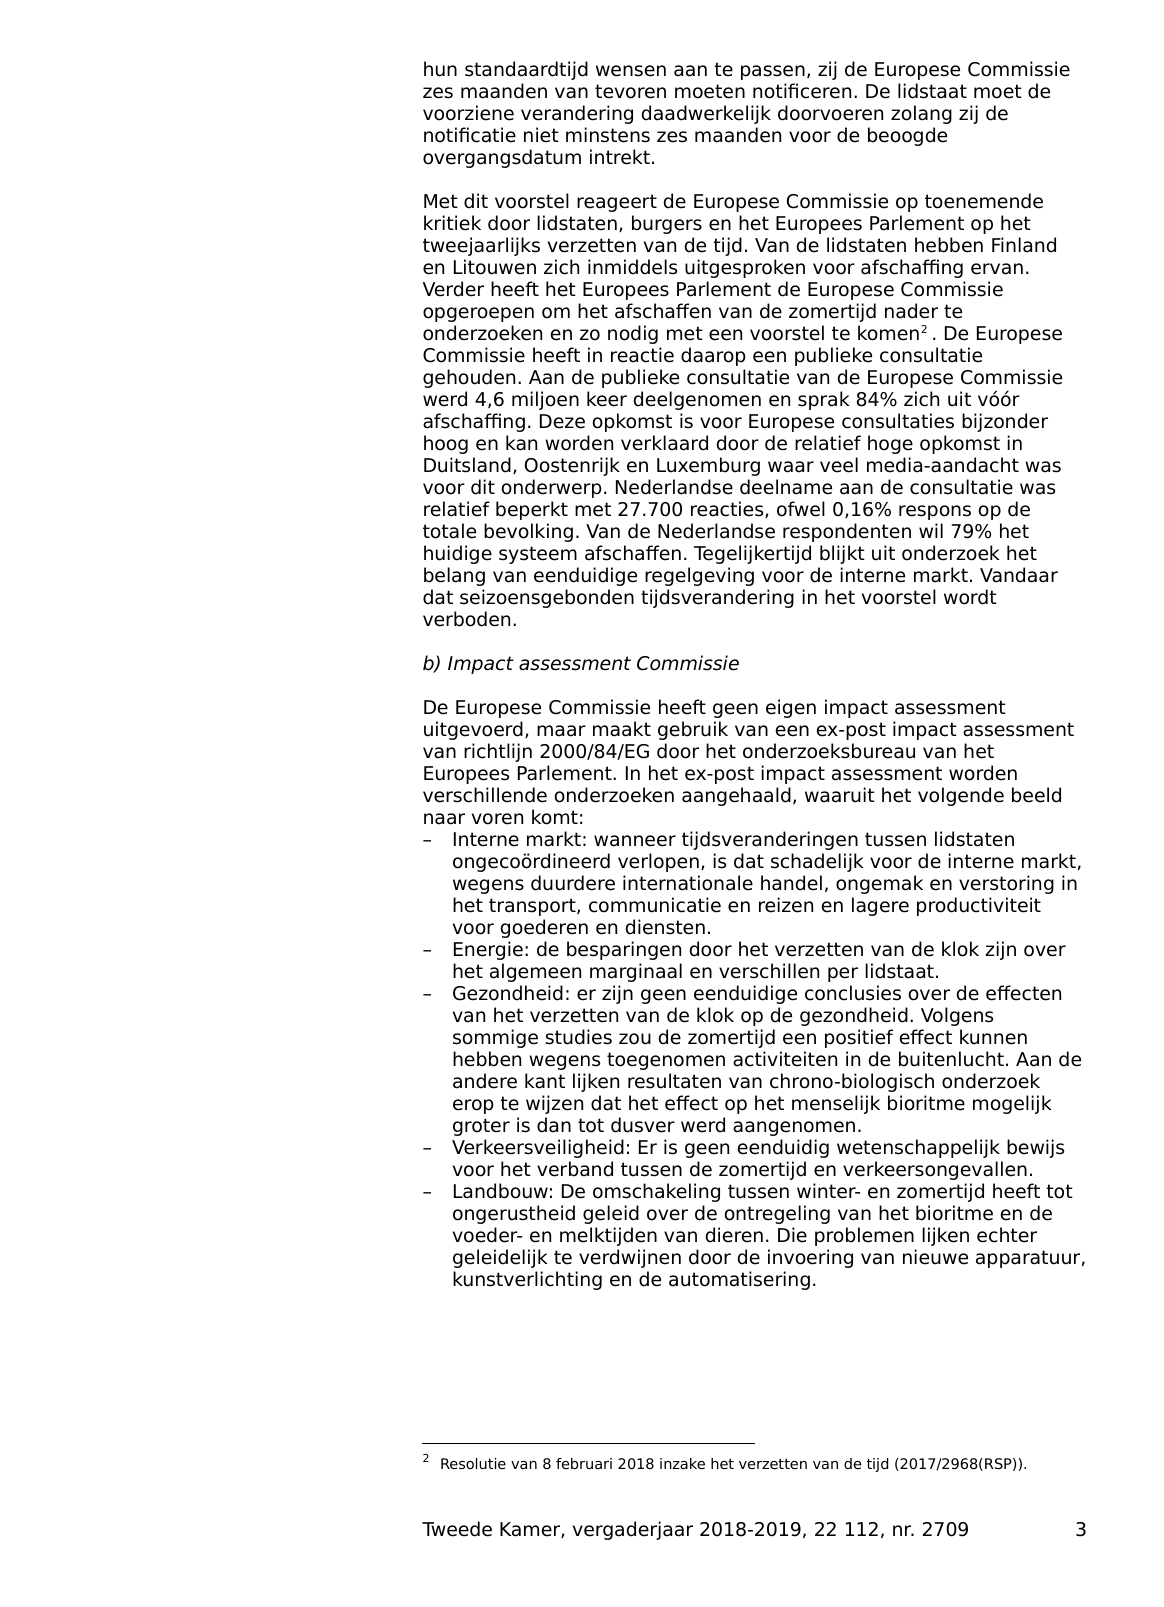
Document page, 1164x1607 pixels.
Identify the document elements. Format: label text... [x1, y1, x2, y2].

text – Landbouw: De omschakeling tussen winter- en zomertijd heeft tot ongerustheid geleid over de ontregeling van het bioritme en de voeder- en melktijden van dieren. Die problemen lijken echter geleidelijk te verdwijnen door de invoering van nieuwe apparatuur, kunstverlichting en de automatisering. [422, 1181, 1087, 1291]
text – Verkeersveiligheid: Er is geen eenduidig wetenschappelijk bewijs voor het verband tussen de zomertijd en verkeersongevallen. [422, 1137, 1087, 1181]
text hun standaardtijd wensen aan te passen, zij de Europese Commissie zes maanden van tevoren moeten notificeren. De lidstaat moet de voorziene verandering daadwerkelijk doorvoeren zolang zij de notificatie niet minstens zes maanden voor de beoogde overgangsdatum intrekt. [422, 59, 1087, 169]
subtitle b) Impact assessment Commissie [422, 653, 1087, 675]
text – Gezondheid: er zijn geen eenduidige conclusies over de effecten van het verzetten van de klok op de gezondheid. Volgens sommige studies zou de zomertijd een positief effect kunnen hebben wegens toegenomen activiteiten in de buitenlucht. Aan de andere kant lijken resultaten van chrono-biologisch onderzoek erop te wijzen dat het effect op het menselijk bioritme mogelijk groter is dan tot dusver werd aangenomen. [422, 983, 1087, 1137]
text – Interne markt: wanneer tijdsveranderingen tussen lidstaten ongecoördineerd verlopen, is dat schadelijk voor de interne markt, wegens duurdere internationale handel, ongemak en verstoring in het transport, communicatie en reizen en lagere productiviteit voor goederen en diensten. [422, 829, 1087, 939]
text Met dit voorstel reageert de Europese Commissie op toenemende kritiek door lidstaten, burgers en het Europees Parlement op het tweejaarlijks verzetten van de tijd. Van de lidstaten hebben Finland en Litouwen zich inmiddels uitgesproken voor afschaffing ervan. Verder heeft het Europees Parlement de Europese Commissie opgeroepen om het afschaffen van de zomertijd nader te onderzoeken en zo nodig met een voorstel te komen. De Europese Commissie heeft in reactie daarop een publieke consultatie gehouden. Aan de publieke consultatie van de Europese Commissie werd 4,6 miljoen keer deelgenomen en sprak 84% zich uit vóór afschaffing. Deze opkomst is voor Europese consultaties bijzonder hoog en kan worden verklaard door de relatief hoge opkomst in Duitsland, Oostenrijk en Luxemburg waar veel media-aandacht was voor dit onderwerp. Nederlandse deelname aan de consultatie was relatief beperkt met 27.700 reacties, ofwel 0,16% respons op de totale bevolking. Van de Nederlandse respondenten wil 79% het huidige systeem afschaffen. Tegelijkertijd blijkt uit onderzoek het belang van eenduidige regelgeving voor de interne markt. Vandaar dat seizoensgebonden tijdsverandering in het voorstel wordt verboden. [422, 191, 1087, 631]
text Resolutie van 8 februari 2018 inzake het verzetten van de tijd (2017/2968(RSP)). [422, 1452, 1087, 1474]
text – Energie: de besparingen door het verzetten van de klok zijn over het algemeen marginaal en verschillen per lidstaat. [422, 939, 1087, 983]
text De Europese Commissie heeft geen eigen impact assessment uitgevoerd, maar maakt gebruik van een ex-post impact assessment van richtlijn 2000/84/EG door het onderzoeksbureau van het Europees Parlement. In het ex-post impact assessment worden verschillende onderzoeken aangehaald, waaruit het volgende beeld naar voren komt: [422, 697, 1087, 829]
